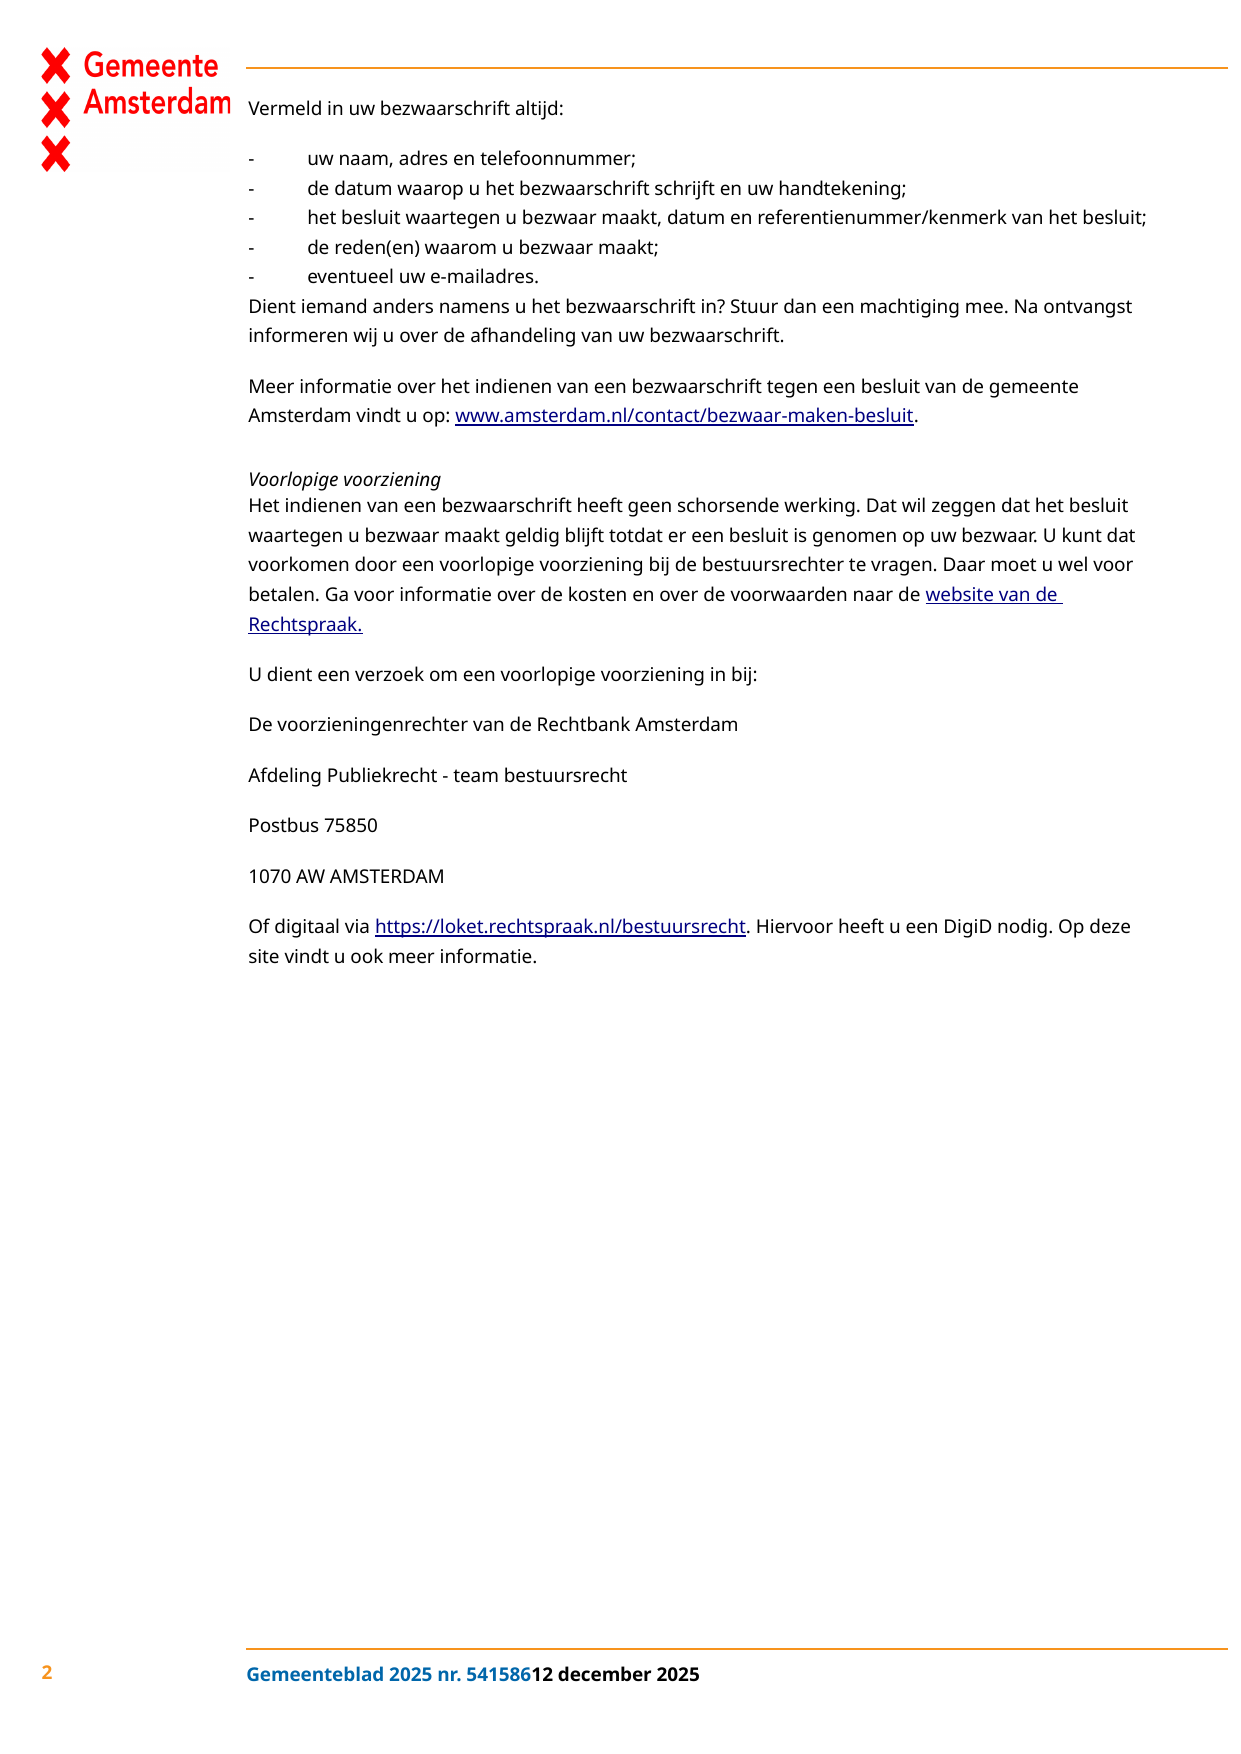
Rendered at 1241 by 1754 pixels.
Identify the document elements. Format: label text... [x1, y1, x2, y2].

text Dient iemand anders namens u het bezwaarschrift in? Stuur dan een machtiging mee. Na ontvangst informeren wij u over de afhandeling van uw bezwaarschrift. [248, 293, 1152, 348]
list eventueel uw e-mailadres. [248, 263, 1152, 289]
text Het indienen van een bezwaarschrift heeft geen schorsende werking. Dat wil zeggen dat het besluit waartegen u bezwaar maakt geldig blijft totdat er een besluit is genomen op uw bezwaar. U kunt dat voorkomen door een voorlopige voorziening bij de bestuursrechter te vragen. Daar moet u wel voor betalen. Ga voor informatie over de kosten en over de voorwaarden naar de website van de Rechtspraak. [248, 492, 1152, 636]
text Vermeld in uw bezwaarschrift altijd: [248, 95, 1152, 121]
text 1070 AW AMSTERDAM [248, 863, 1152, 888]
text Meer informatie over het indienen van een bezwaarschrift tegen een besluit van de gemeente Amsterdam vindt u op: www.amsterdam.nl/contact/bezwaar-maken-besluit. [248, 373, 1152, 428]
text Voorlopige voorziening [248, 467, 1152, 492]
text Of digitaal via https://loket.rechtspraak.nl/bestuursrecht. Hiervoor heeft u een DigiD nodig. Op deze site vindt u ook meer informatie. [248, 913, 1152, 968]
list uw naam, adres en telefoonnummer; [248, 145, 1152, 171]
text De voorzieningenrechter van de Rechtbank Amsterdam [248, 712, 1152, 737]
text Postbus 75850 [248, 812, 1152, 838]
list de datum waarop u het bezwaarschrift schrijft en uw handtekening; [248, 175, 1152, 201]
list de reden(en) waarom u bezwaar maakt; [248, 234, 1152, 260]
list het besluit waartegen u bezwaar maakt, datum en referentienummer/kenmerk van het besluit; [248, 204, 1152, 230]
picture [41, 47, 231, 172]
text Afdeling Publiekrecht - team bestuursrecht [248, 762, 1152, 788]
text U dient een verzoek om een voorlopige voorziening in bij: [248, 661, 1152, 687]
